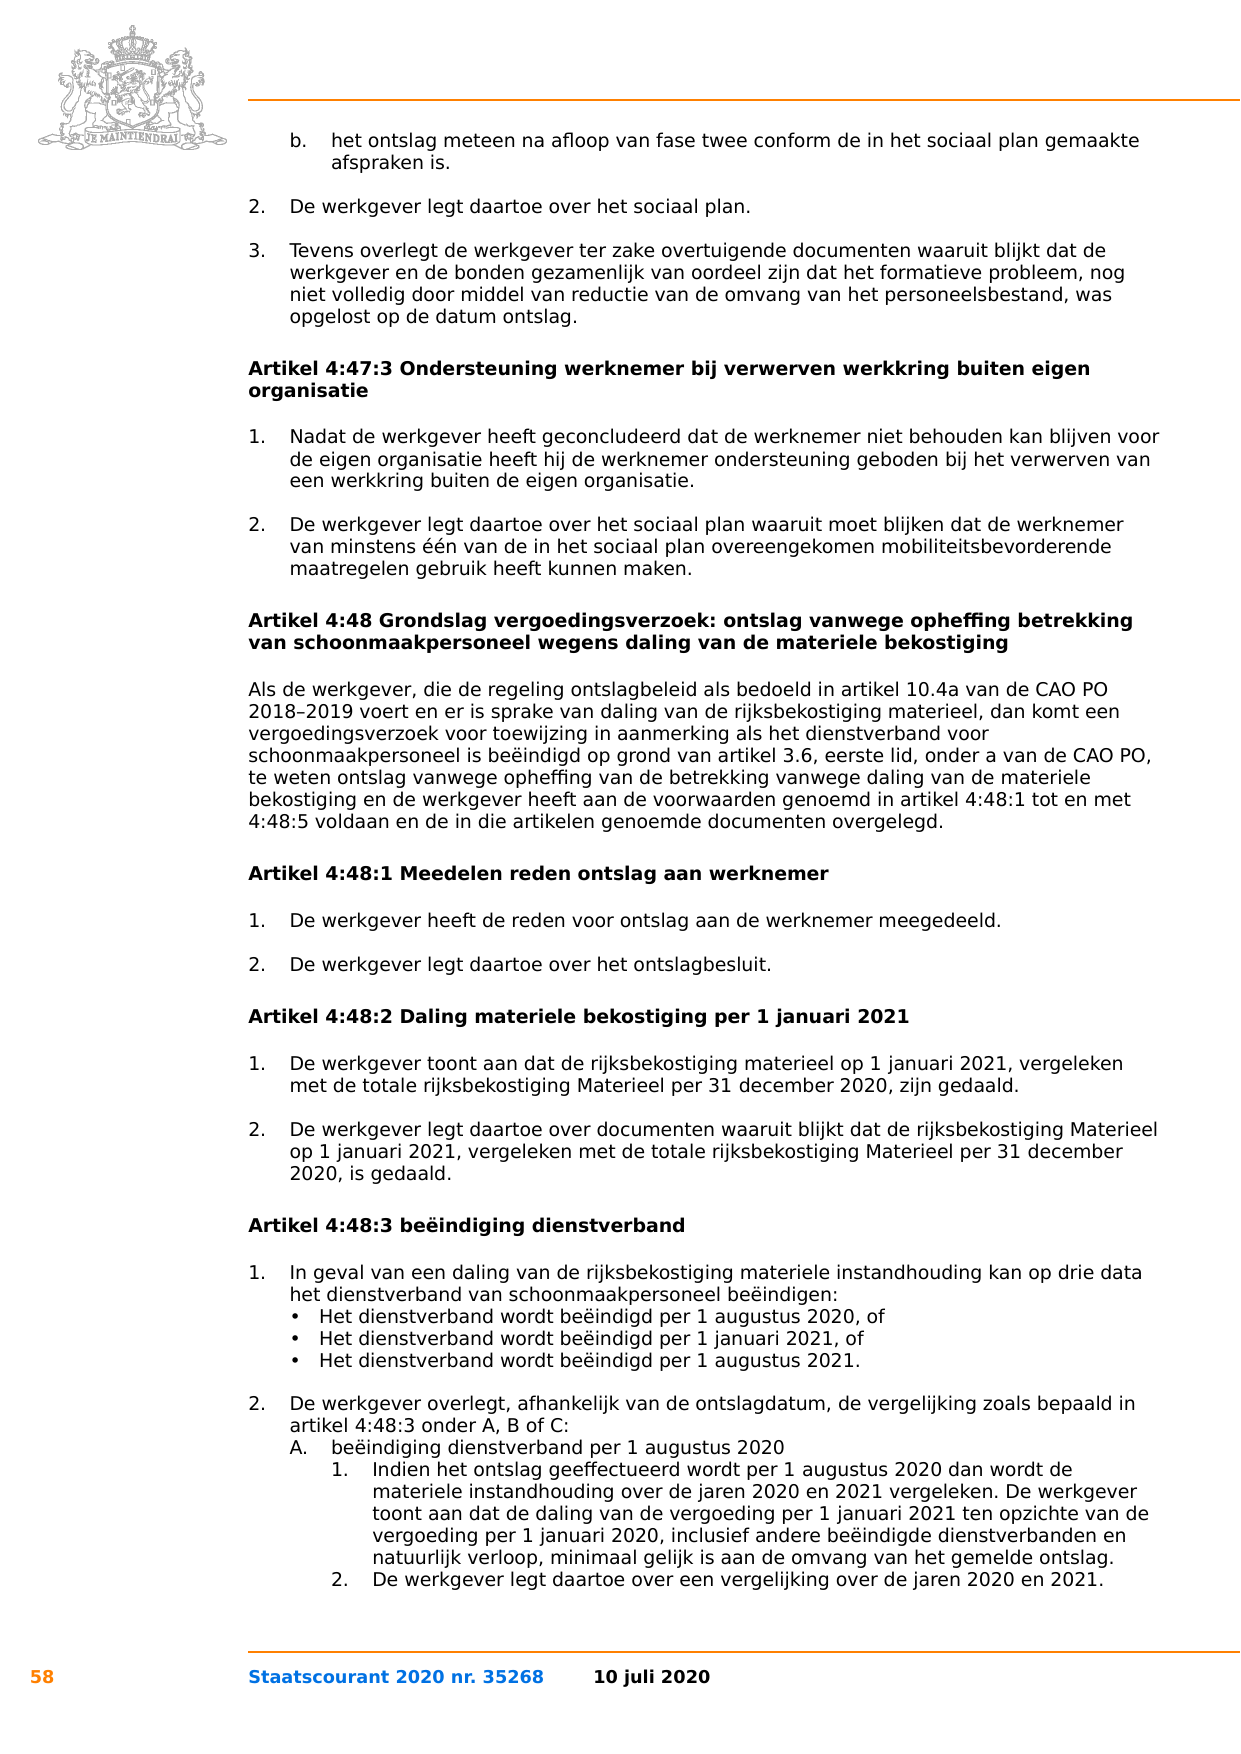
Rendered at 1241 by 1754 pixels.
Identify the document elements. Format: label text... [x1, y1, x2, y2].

text 2. De werkgever legt daartoe over documenten waaruit blijkt dat de rijksbekostiging Materieel op 1 januari 2021, vergeleken met de totale rijksbekostiging Materieel per 31 december 2020, is gedaald. [248, 1119, 1163, 1184]
subtitle Artikel 4:48 Grondslag vergoedingsverzoek: ontslag vanwege opheffing betrekking van schoonmaakpersoneel wegens daling van de materiele bekostiging [248, 610, 1163, 654]
text 1. Indien het ontslag geeffectueerd wordt per 1 augustus 2020 dan wordt de materiele instandhouding over de jaren 2020 en 2021 vergeleken. De werkgever toont aan dat de daling van de vergoeding per 1 januari 2021 ten opzichte van de vergoeding per 1 januari 2020, inclusief andere beëindigde dienstverbanden en natuurlijk verloop, minimaal gelijk is aan de omvang van het gemelde ontslag. [331, 1459, 1163, 1569]
text 2. De werkgever overlegt, afhankelijk van de ontslagdatum, de vergelijking zoals bepaald in artikel 4:48:3 onder A, B of C: [248, 1393, 1163, 1437]
subtitle Artikel 4:47:3 Ondersteuning werknemer bij verwerven werkkring buiten eigen organisatie [248, 357, 1163, 401]
text 3. Tevens overlegt de werkgever ter zake overtuigende documenten waaruit blijkt dat de werkgever en de bonden gezamenlijk van oordeel zijn dat het formatieve probleem, nog niet volledig door middel van reductie van de omvang van het personeelsbestand, was opgelost op de datum ontslag. [248, 239, 1163, 327]
text A. beëindiging dienstverband per 1 augustus 2020 [289, 1437, 1163, 1459]
text • Het dienstverband wordt beëindigd per 1 januari 2021, of [289, 1327, 1163, 1349]
text • Het dienstverband wordt beëindigd per 1 augustus 2021. [289, 1349, 1163, 1371]
picture [38, 25, 227, 150]
text 1. Nadat de werkgever heeft geconcludeerd dat de werknemer niet behouden kan blijven voor de eigen organisatie heeft hij de werknemer ondersteuning geboden bij het verwerven van een werkkring buiten de eigen organisatie. [248, 426, 1163, 492]
text 2. De werkgever legt daartoe over het sociaal plan. [248, 196, 1163, 218]
text 1. De werkgever heeft de reden voor ontslag aan de werknemer meegedeeld. [248, 910, 1163, 932]
text Als de werkgever, die de regeling ontslagbeleid als bedoeld in artikel 10.4a van de CAO PO 2018–2019 voert en er is sprake van daling van de rijksbekostiging materieel, dan komt een vergoedingsverzoek voor toewijzing in aanmerking als het dienstverband voor schoonmaakpersoneel is beëindigd op grond van artikel 3.6, eerste lid, onder a van de CAO PO, te weten ontslag vanwege opheffing van de betrekking vanwege daling van de materiele bekostiging en de werkgever heeft aan de voorwaarden genoemd in artikel 4:48:1 tot en met 4:48:5 voldaan en de in die artikelen genoemde documenten overgelegd. [248, 679, 1163, 833]
text 1. De werkgever toont aan dat de rijksbekostiging materieel op 1 januari 2021, vergeleken met de totale rijksbekostiging Materieel per 31 december 2020, zijn gedaald. [248, 1053, 1163, 1097]
text 2. De werkgever legt daartoe over het sociaal plan waaruit moet blijken dat de werknemer van minstens één van de in het sociaal plan overeengekomen mobiliteitsbevorderende maatregelen gebruik heeft kunnen maken. [248, 514, 1163, 580]
subtitle Artikel 4:48:1 Meedelen reden ontslag aan werknemer [248, 863, 1163, 885]
text b. het ontslag meteen na afloop van fase twee conform de in het sociaal plan gemaakte afspraken is. [289, 130, 1163, 174]
subtitle Artikel 4:48:2 Daling materiele bekostiging per 1 januari 2021 [248, 1006, 1163, 1028]
text 1. In geval van een daling van de rijksbekostiging materiele instandhouding kan op drie data het dienstverband van schoonmaakpersoneel beëindigen: [248, 1262, 1163, 1306]
text 2. De werkgever legt daartoe over een vergelijking over de jaren 2020 en 2021. [331, 1569, 1163, 1591]
text 2. De werkgever legt daartoe over het ontslagbesluit. [248, 954, 1163, 976]
subtitle Artikel 4:48:3 beëindiging dienstverband [248, 1214, 1163, 1237]
text • Het dienstverband wordt beëindigd per 1 augustus 2020, of [289, 1306, 1163, 1327]
